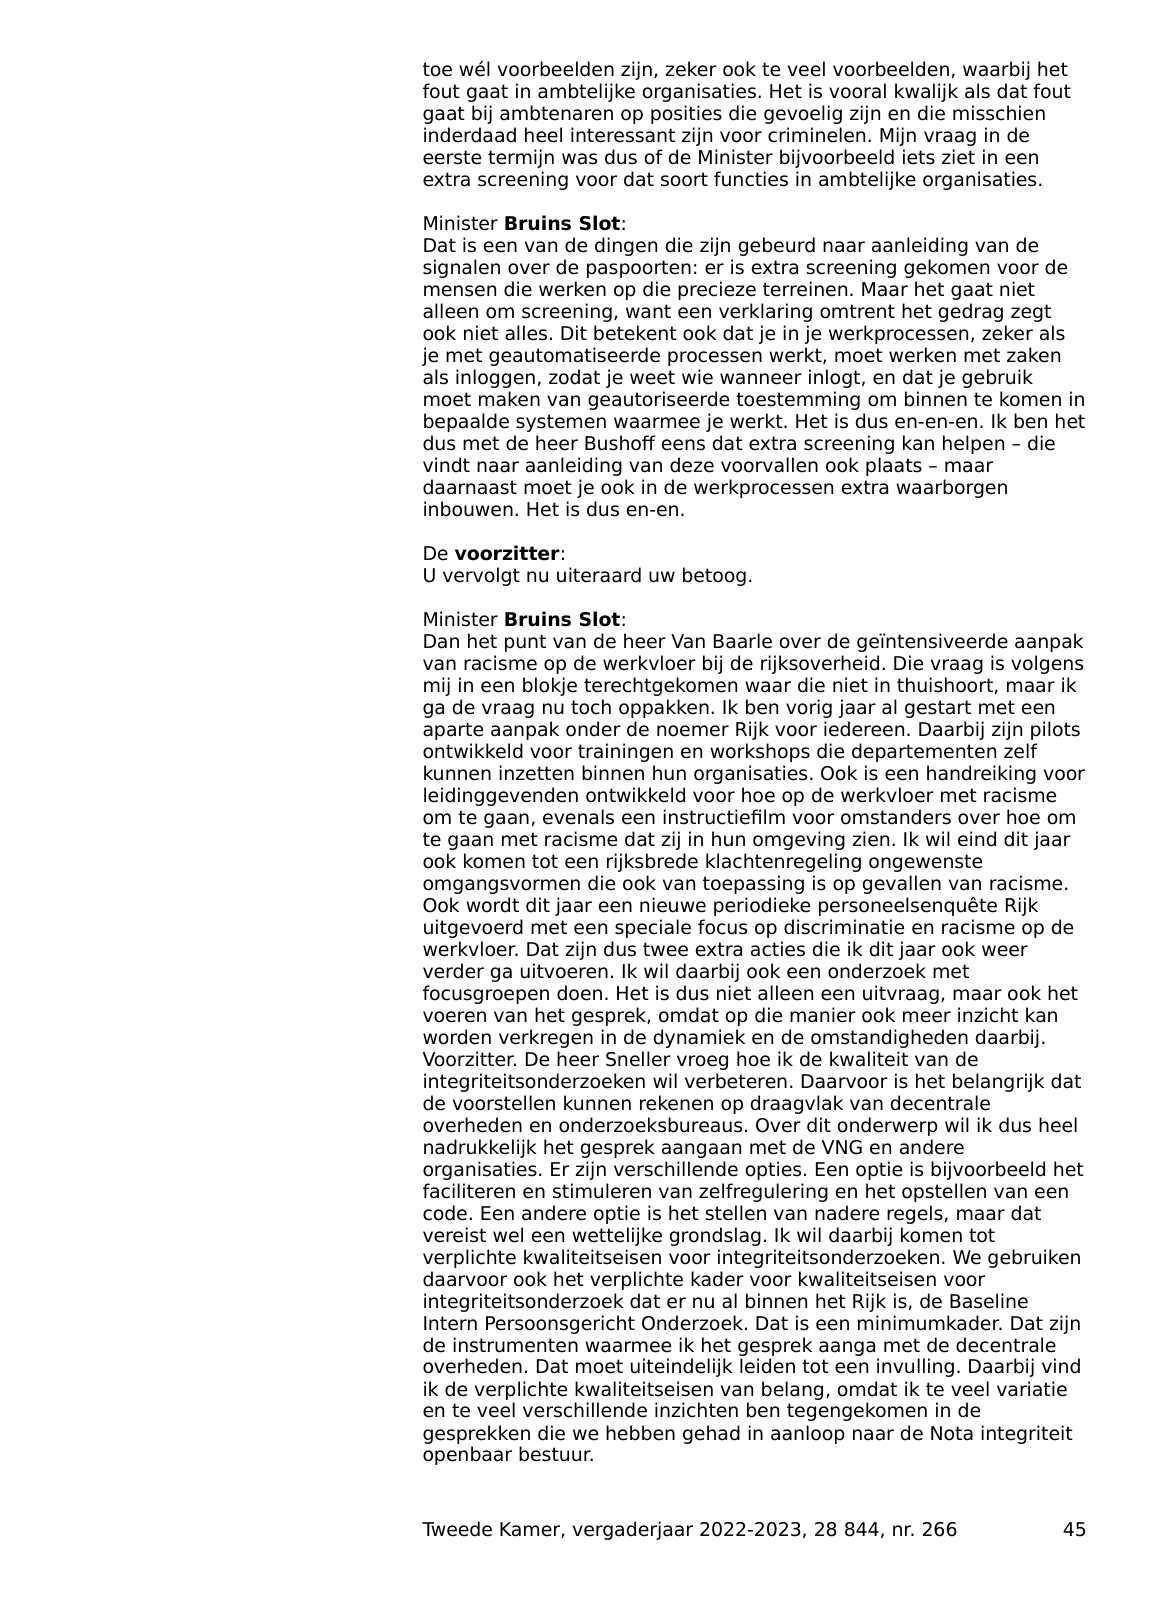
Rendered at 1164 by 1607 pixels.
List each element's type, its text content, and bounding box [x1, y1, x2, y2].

text Voorzitter. De heer Sneller vroeg hoe ik de kwaliteit van de integriteitsonderzoeken wil verbeteren. Daarvoor is het belangrijk dat de voorstellen kunnen rekenen op draagvlak van decentrale overheden en onderzoeksbureaus. Over dit onderwerp wil ik dus heel nadrukkelijk het gesprek aangaan met de VNG en andere organisaties. Er zijn verschillende opties. Een optie is bijvoorbeeld het faciliteren en stimuleren van zelfregulering en het opstellen van een code. Een andere optie is het stellen van nadere regels, maar dat vereist wel een wettelijke grondslag. Ik wil daarbij komen tot verplichte kwaliteitseisen voor integriteitsonderzoeken. We gebruiken daarvoor ook het verplichte kader voor kwaliteitseisen voor integriteitsonderzoek dat er nu al binnen het Rijk is, de Baseline Intern Persoonsgericht Onderzoek. Dat is een minimumkader. Dat zijn de instrumenten waarmee ik het gesprek aanga met de decentrale overheden. Dat moet uiteindelijk leiden tot een invulling. Daarbij vind ik de verplichte kwaliteitseisen van belang, omdat ik te veel variatie en te veel verschillende inzichten ben tegengekomen in de gesprekken die we hebben gehad in aanloop naar de Nota integriteit openbaar bestuur. [422, 1049, 1087, 1466]
text De voorzitter: [422, 543, 1087, 565]
text Minister Bruins Slot: [422, 213, 1087, 235]
text U vervolgt nu uiteraard uw betoog. [422, 565, 1087, 587]
text toe wél voorbeelden zijn, zeker ook te veel voorbeelden, waarbij het fout gaat in ambtelijke organisaties. Het is vooral kwalijk als dat fout gaat bij ambtenaren op posities die gevoelig zijn en die misschien inderdaad heel interessant zijn voor criminelen. Mijn vraag in de eerste termijn was dus of de Minister bijvoorbeeld iets ziet in een extra screening voor dat soort functies in ambtelijke organisaties. [422, 59, 1087, 191]
text Dat is een van de dingen die zijn gebeurd naar aanleiding van de signalen over de paspoorten: er is extra screening gekomen voor de mensen die werken op die precieze terreinen. Maar het gaat niet alleen om screening, want een verklaring omtrent het gedrag zegt ook niet alles. Dit betekent ook dat je in je werkprocessen, zeker als je met geautomatiseerde processen werkt, moet werken met zaken als inloggen, zodat je weet wie wanneer inlogt, en dat je gebruik moet maken van geautoriseerde toestemming om binnen te komen in bepaalde systemen waarmee je werkt. Het is dus en-en-en. Ik ben het dus met de heer Bushoff eens dat extra screening kan helpen – die vindt naar aanleiding van deze voorvallen ook plaats – maar daarnaast moet je ook in de werkprocessen extra waarborgen inbouwen. Het is dus en-en. [422, 235, 1087, 521]
text Minister Bruins Slot: [422, 609, 1087, 631]
text Dan het punt van de heer Van Baarle over de geïntensiveerde aanpak van racisme op de werkvloer bij de rijksoverheid. Die vraag is volgens mij in een blokje terechtgekomen waar die niet in thuishoort, maar ik ga de vraag nu toch oppakken. Ik ben vorig jaar al gestart met een aparte aanpak onder de noemer Rijk voor iedereen. Daarbij zijn pilots ontwikkeld voor trainingen en workshops die departementen zelf kunnen inzetten binnen hun organisaties. Ook is een handreiking voor leidinggevenden ontwikkeld voor hoe op de werkvloer met racisme om te gaan, evenals een instructiefilm voor omstanders over hoe om te gaan met racisme dat zij in hun omgeving zien. Ik wil eind dit jaar ook komen tot een rijksbrede klachtenregeling ongewenste omgangsvormen die ook van toepassing is op gevallen van racisme. Ook wordt dit jaar een nieuwe periodieke personeelsenquête Rijk uitgevoerd met een speciale focus op discriminatie en racisme op de werkvloer. Dat zijn dus twee extra acties die ik dit jaar ook weer verder ga uitvoeren. Ik wil daarbij ook een onderzoek met focusgroepen doen. Het is dus niet alleen een uitvraag, maar ook het voeren van het gesprek, omdat op die manier ook meer inzicht kan worden verkregen in de dynamiek en de omstandigheden daarbij. [422, 631, 1087, 1049]
